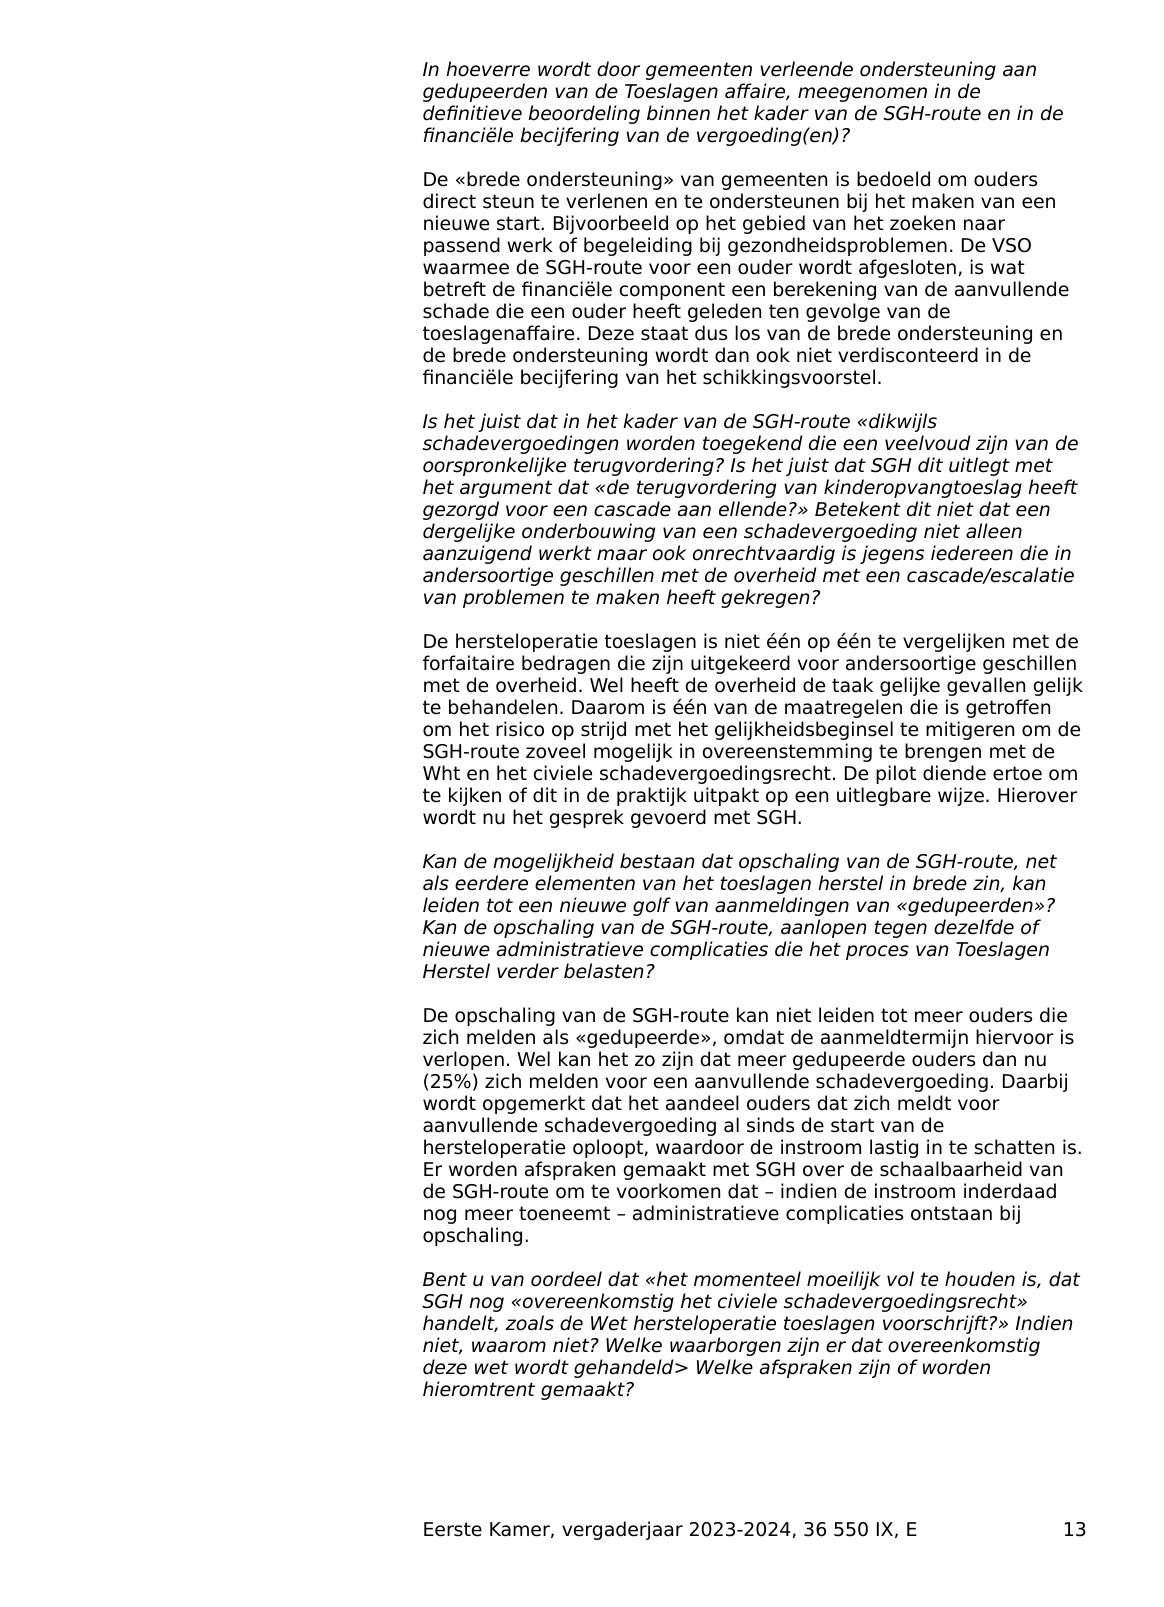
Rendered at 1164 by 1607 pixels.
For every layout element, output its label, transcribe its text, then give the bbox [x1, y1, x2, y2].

text Bent u van oordeel dat «het momenteel moeilijk vol te houden is, dat SGH nog «overeenkomstig het civiele schadevergoedingsrecht» handelt, zoals de Wet hersteloperatie toeslagen voorschrijft?» Indien niet, waarom niet? Welke waarborgen zijn er dat overeenkomstig deze wet wordt gehandeld> Welke afspraken zijn of worden hieromtrent gemaakt? [422, 1269, 1087, 1401]
text Is het juist dat in het kader van de SGH-route «dikwijls schadevergoedingen worden toegekend die een veelvoud zijn van de oorspronkelijke terugvordering? Is het juist dat SGH dit uitlegt met het argument dat «de terugvordering van kinderopvangtoeslag heeft gezorgd voor een cascade aan ellende?» Betekent dit niet dat een dergelijke onderbouwing van een schadevergoeding niet alleen aanzuigend werkt maar ook onrechtvaardig is jegens iedereen die in andersoortige geschillen met de overheid met een cascade/escalatie van problemen te maken heeft gekregen? [422, 411, 1087, 609]
text Kan de mogelijkheid bestaan dat opschaling van de SGH-route, net als eerdere elementen van het toeslagen herstel in brede zin, kan leiden tot een nieuwe golf van aanmeldingen van «gedupeerden»? Kan de opschaling van de SGH-route, aanlopen tegen dezelfde of nieuwe administratieve complicaties die het proces van Toeslagen Herstel verder belasten? [422, 851, 1087, 983]
text De «brede ondersteuning» van gemeenten is bedoeld om ouders direct steun te verlenen en te ondersteunen bij het maken van een nieuwe start. Bijvoorbeeld op het gebied van het zoeken naar passend werk of begeleiding bij gezondheidsproblemen. De VSO waarmee de SGH-route voor een ouder wordt afgesloten, is wat betreft de financiële component een berekening van de aanvullende schade die een ouder heeft geleden ten gevolge van de toeslagenaffaire. Deze staat dus los van de brede ondersteuning en de brede ondersteuning wordt dan ook niet verdisconteerd in de financiële becijfering van het schikkingsvoorstel. [422, 169, 1087, 389]
text De opschaling van de SGH-route kan niet leiden tot meer ouders die zich melden als «gedupeerde», omdat de aanmeldtermijn hiervoor is verlopen. Wel kan het zo zijn dat meer gedupeerde ouders dan nu (25%) zich melden voor een aanvullende schadevergoeding. Daarbij wordt opgemerkt dat het aandeel ouders dat zich meldt voor aanvullende schadevergoeding al sinds de start van de hersteloperatie oploopt, waardoor de instroom lastig in te schatten is. Er worden afspraken gemaakt met SGH over de schaalbaarheid van de SGH-route om te voorkomen dat – indien de instroom inderdaad nog meer toeneemt – administratieve complicaties ontstaan bij opschaling. [422, 1005, 1087, 1247]
text In hoeverre wordt door gemeenten verleende ondersteuning aan gedupeerden van de Toeslagen affaire, meegenomen in de definitieve beoordeling binnen het kader van de SGH-route en in de financiële becijfering van de vergoeding(en)? [422, 59, 1087, 147]
text De hersteloperatie toeslagen is niet één op één te vergelijken met de forfaitaire bedragen die zijn uitgekeerd voor andersoortige geschillen met de overheid. Wel heeft de overheid de taak gelijke gevallen gelijk te behandelen. Daarom is één van de maatregelen die is getroffen om het risico op strijd met het gelijkheidsbeginsel te mitigeren om de SGH-route zoveel mogelijk in overeenstemming te brengen met de Wht en het civiele schadevergoedingsrecht. De pilot diende ertoe om te kijken of dit in de praktijk uitpakt op een uitlegbare wijze. Hierover wordt nu het gesprek gevoerd met SGH. [422, 631, 1087, 829]
